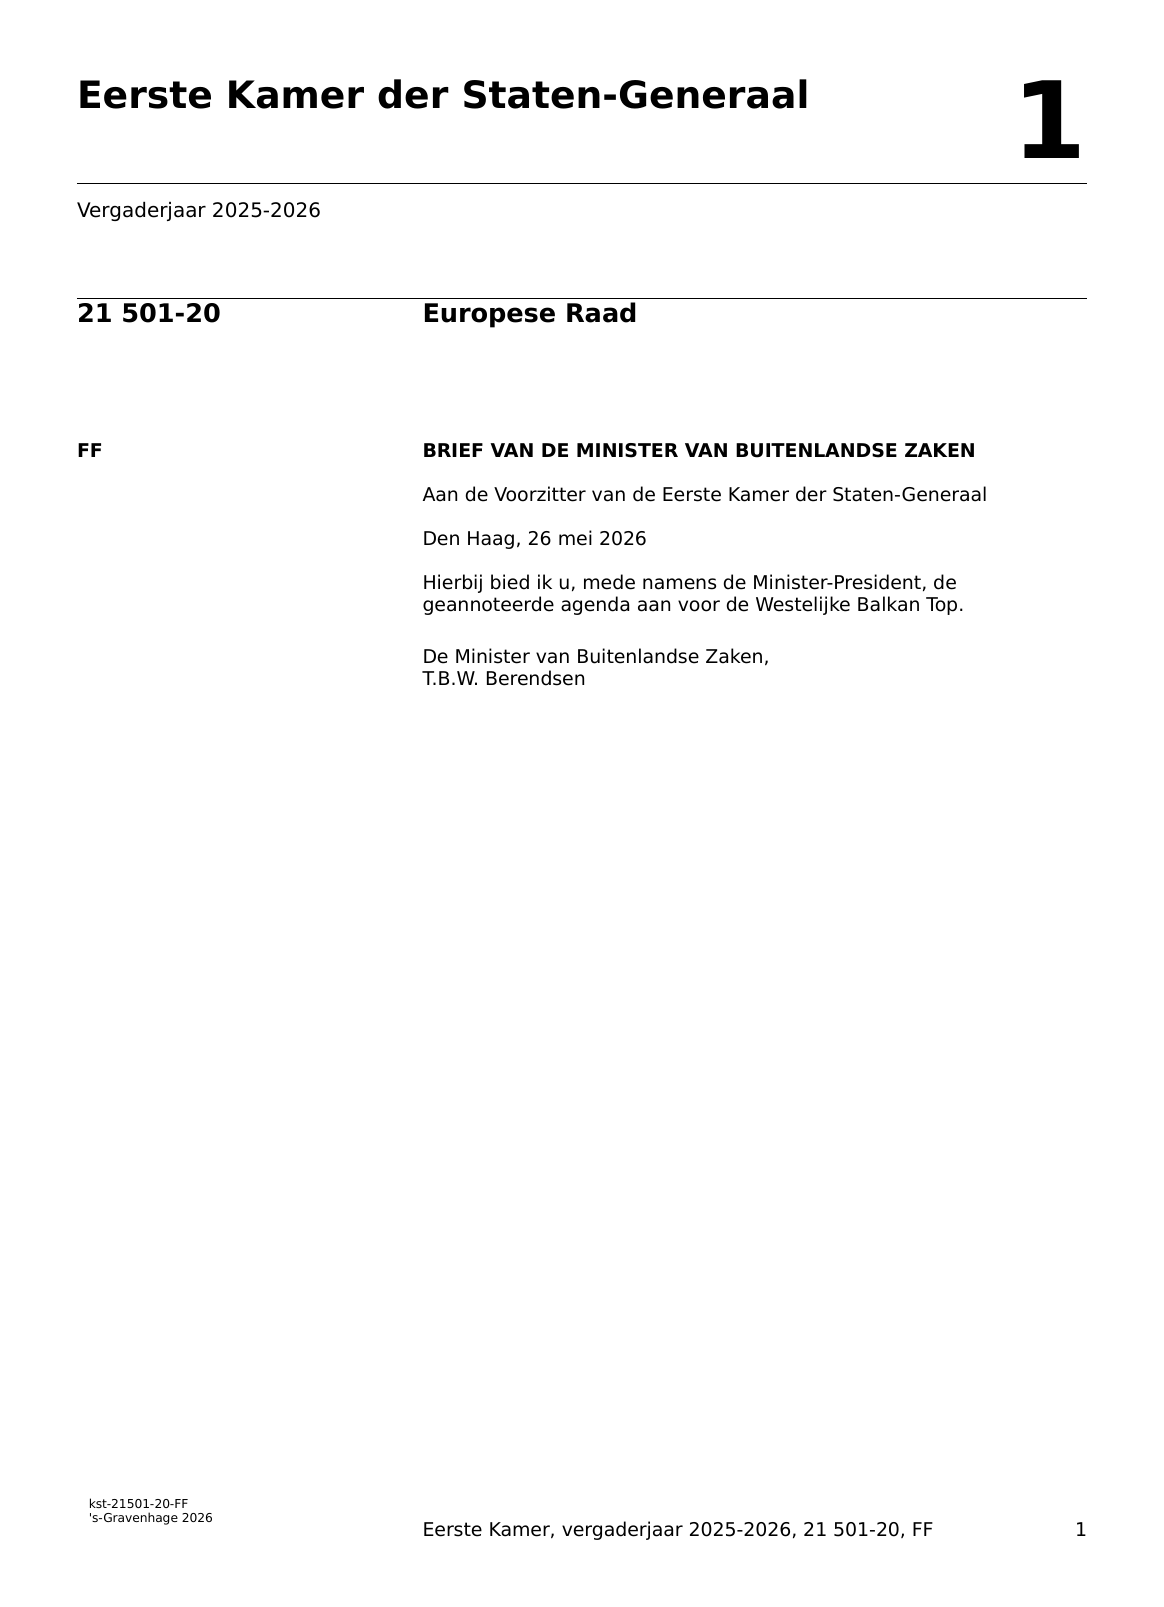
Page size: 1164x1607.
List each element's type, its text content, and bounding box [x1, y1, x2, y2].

text Hierbij bied ik u, mede namens de Minister-President, de geannoteerde agenda aan voor de Westelijke Balkan Top. [422, 572, 1087, 616]
table_header Eerste Kamer der Staten-Generaal [77, 59, 886, 183]
text De Minister van Buitenlandse Zaken, T.B.W. Berendsen [422, 646, 1087, 690]
text kst-21501-20-FF [88, 1497, 323, 1511]
table_cell Vergaderjaar 2025-2026 [77, 184, 1087, 298]
subtitle 21 501-20 Europese Raad [77, 299, 1087, 329]
subtitle FF BRIEF VAN DE MINISTER VAN BUITENLANDSE ZAKEN [77, 440, 1087, 462]
text Den Haag, 26 mei 2026 [422, 528, 1087, 550]
text Aan de Voorzitter van de Eerste Kamer der Staten-Generaal [422, 484, 1087, 506]
text 's-Gravenhage 2026 [88, 1511, 323, 1525]
table_header 1 [886, 59, 1087, 183]
